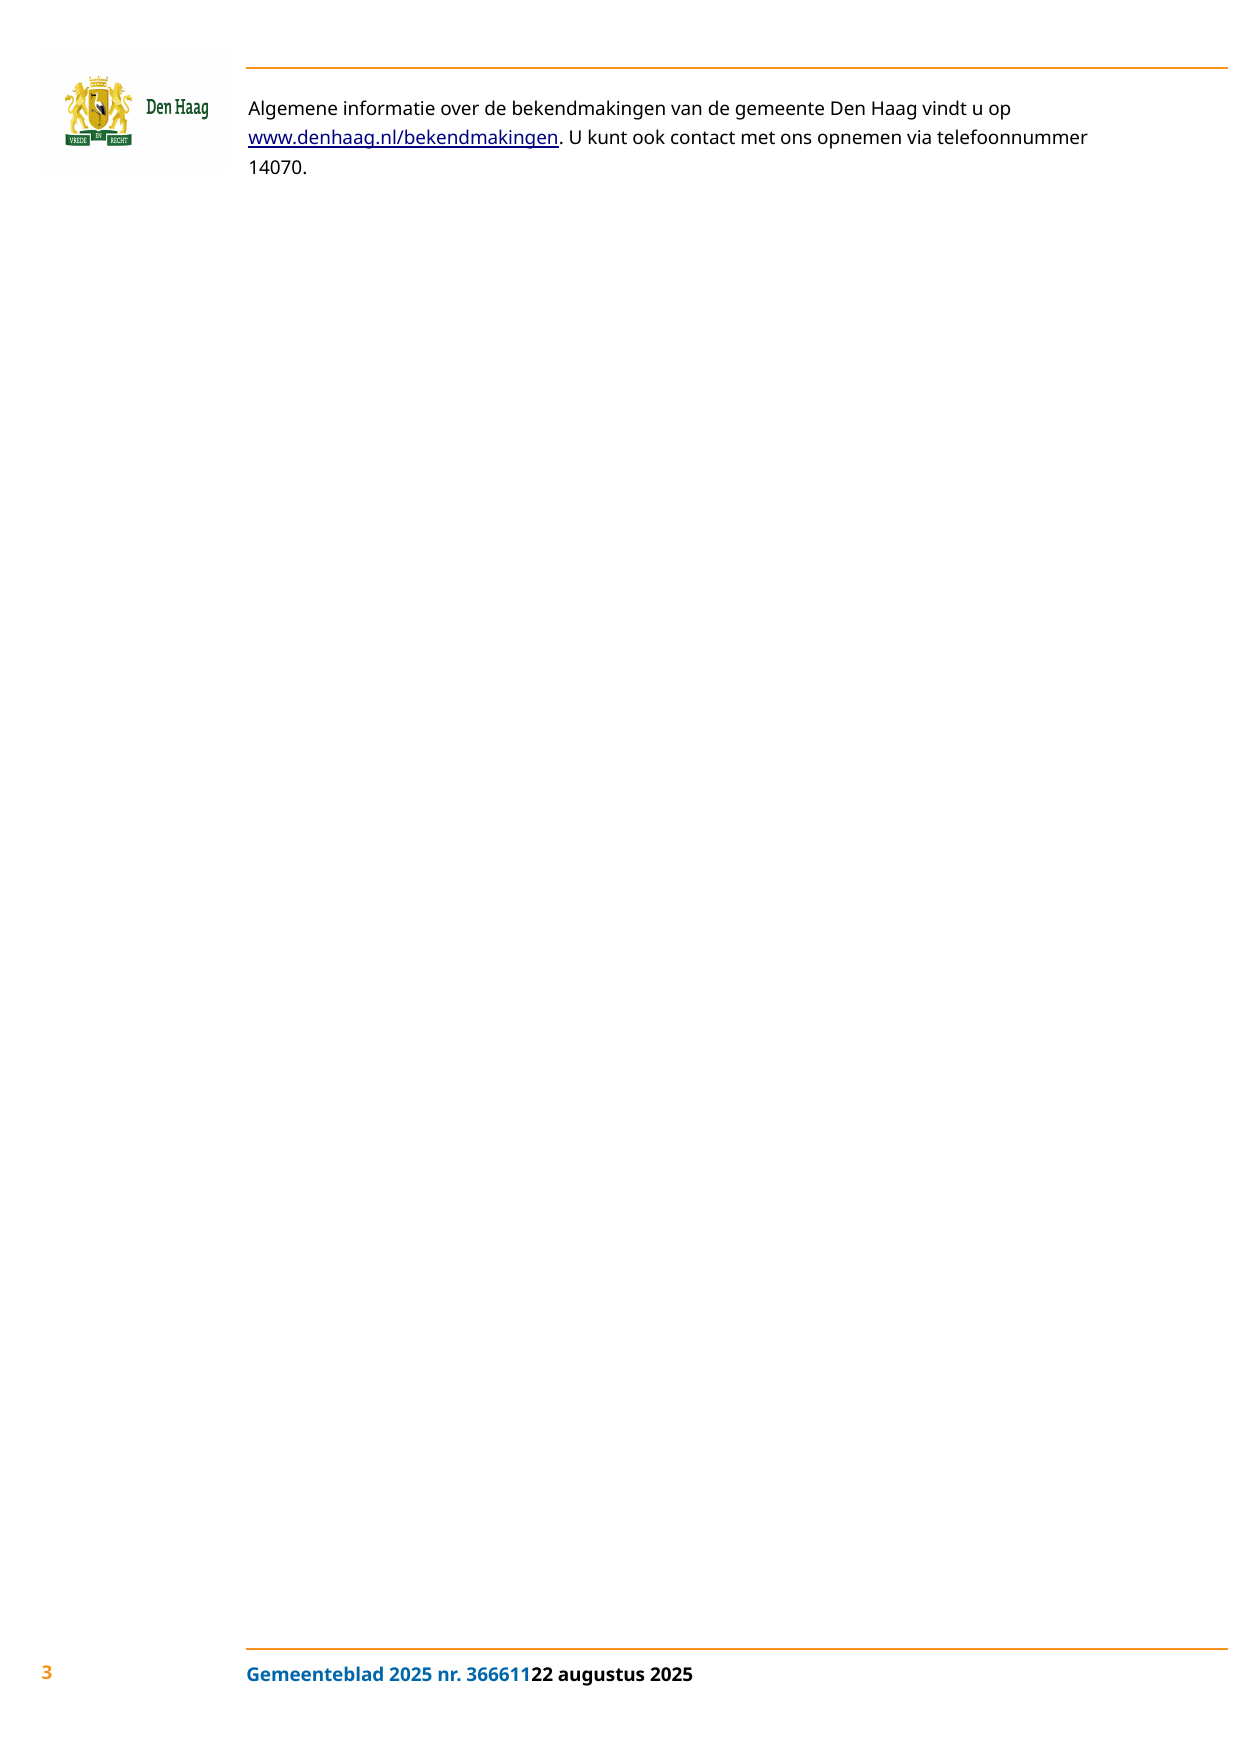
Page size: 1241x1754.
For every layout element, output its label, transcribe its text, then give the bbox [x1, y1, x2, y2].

text Algemene informatie over de bekendmakingen van de gemeente Den Haag vindt u op www.denhaag.nl/bekendmakingen. U kunt ook contact met ons opnemen via telefoonnummer 14070. [248, 95, 1152, 180]
picture [41, 47, 231, 172]
